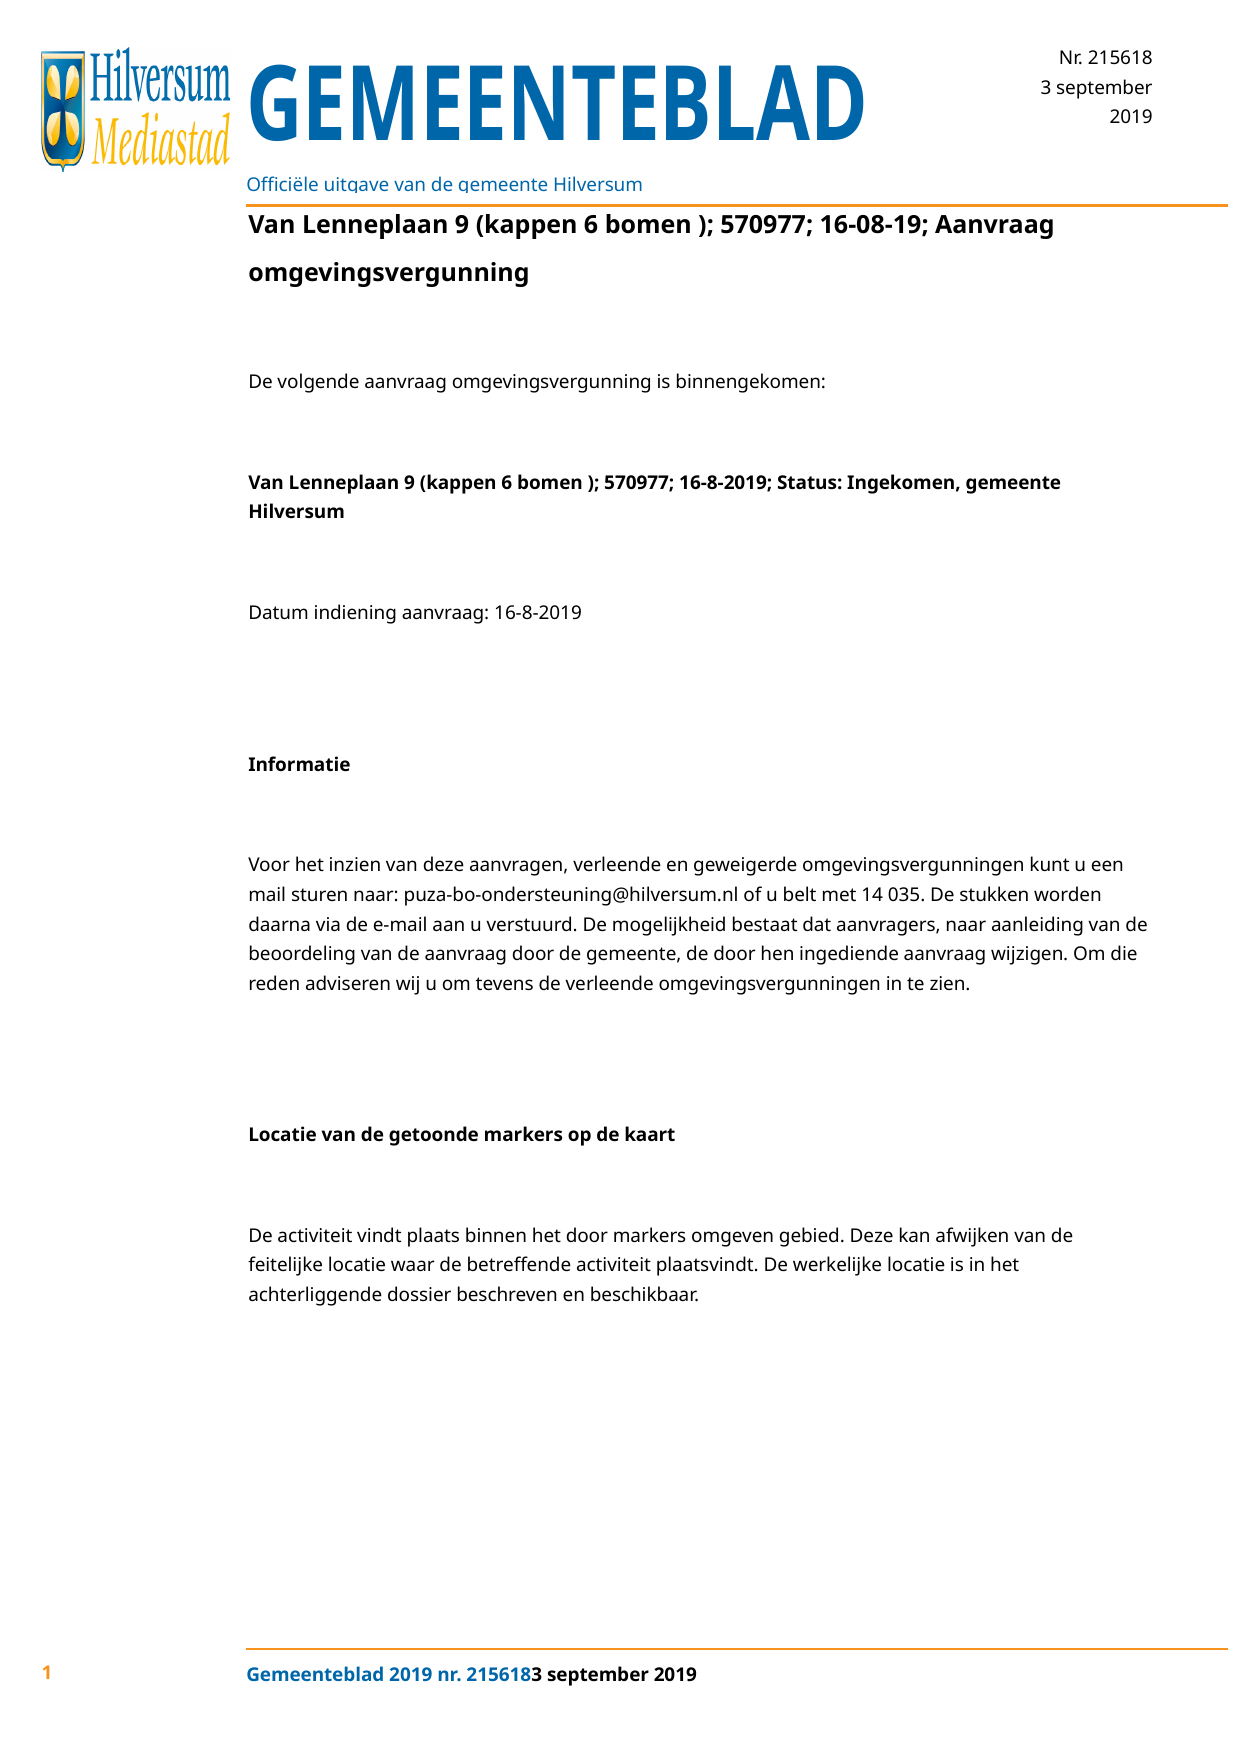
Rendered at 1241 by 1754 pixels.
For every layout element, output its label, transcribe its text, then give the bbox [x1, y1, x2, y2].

text Van Lenneplaan 9 (kappen 6 bomen ); 570977; 16-08-19; Aanvraag omgevingsvergunning [248, 207, 1152, 288]
text Voor het inzien van deze aanvragen, verleende en geweigerde omgevingsvergunningen kunt u een mail sturen naar: puza-bo-ondersteuning@hilversum.nl of u belt met 14 035. De stukken worden daarna via de e-mail aan u verstuurd. De mogelijkheid bestaat dat aanvragers, naar aanleiding van de beoordeling van de aanvraag door de gemeente, de door hen ingediende aanvraag wijzigen. Om die reden adviseren wij u om tevens de verleende omgevingsvergunningen in te zien. [248, 852, 1152, 996]
text Datum indiening aanvraag: 16-8-2019 [248, 599, 1152, 625]
text Locatie van de getoonde markers op de kaart [248, 1121, 1152, 1147]
text Informatie [248, 751, 1152, 777]
text De activiteit vindt plaats binnen het door markers omgeven gebied. Deze kan afwijken van de feitelijke locatie waar de betreffende activiteit plaatsvindt. De werkelijke locatie is in het achterliggende dossier beschreven en beschikbaar. [248, 1222, 1152, 1307]
picture [41, 47, 231, 172]
text Van Lenneplaan 9 (kappen 6 bomen ); 570977; 16-8-2019; Status: Ingekomen, gemeente Hilversum [248, 469, 1152, 524]
text De volgende aanvraag omgevingsvergunning is binnengekomen: [248, 368, 1152, 394]
